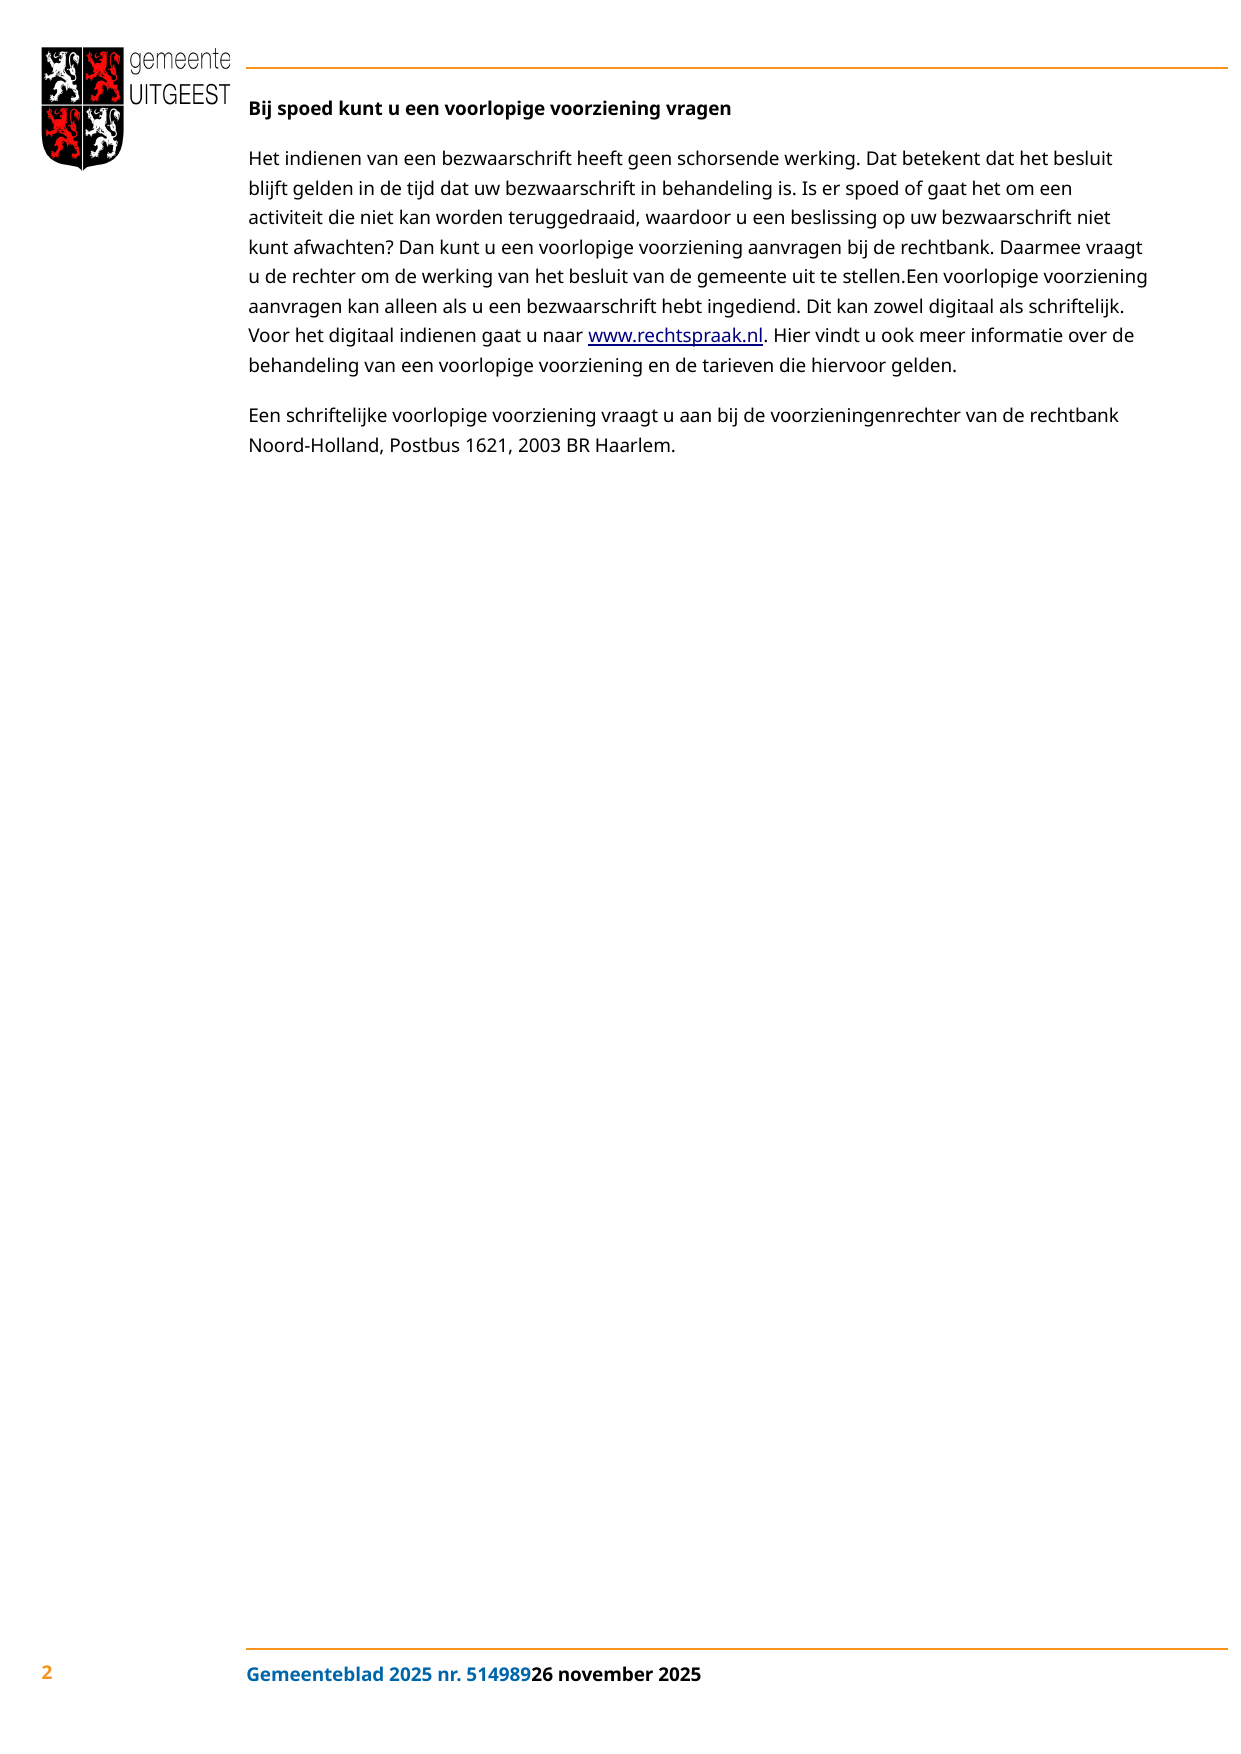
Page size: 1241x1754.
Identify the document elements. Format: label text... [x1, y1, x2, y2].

text Een schriftelijke voorlopige voorziening vraagt u aan bij de voorzieningenrechter van de rechtbank Noord-Holland, Postbus 1621, 2003 BR Haarlem. [248, 403, 1152, 458]
text Het indienen van een bezwaarschrift heeft geen schorsende werking. Dat betekent dat het besluit blijft gelden in de tijd dat uw bezwaarschrift in behandeling is. Is er spoed of gaat het om een activiteit die niet kan worden teruggedraaid, waardoor u een beslissing op uw bezwaarschrift niet kunt afwachten? Dan kunt u een voorlopige voorziening aanvragen bij de rechtbank. Daarmee vraagt u de rechter om de werking van het besluit van de gemeente uit te stellen.Een voorlopige voorziening aanvragen kan alleen als u een bezwaarschrift hebt ingediend. Dit kan zowel digitaal als schriftelijk. Voor het digitaal indienen gaat u naar www.rechtspraak.nl. Hier vindt u ook meer informatie over de behandeling van een voorlopige voorziening en de tarieven die hiervoor gelden. [248, 145, 1152, 378]
text Bij spoed kunt u een voorlopige voorziening vragen [248, 95, 1152, 121]
picture [41, 47, 231, 172]
